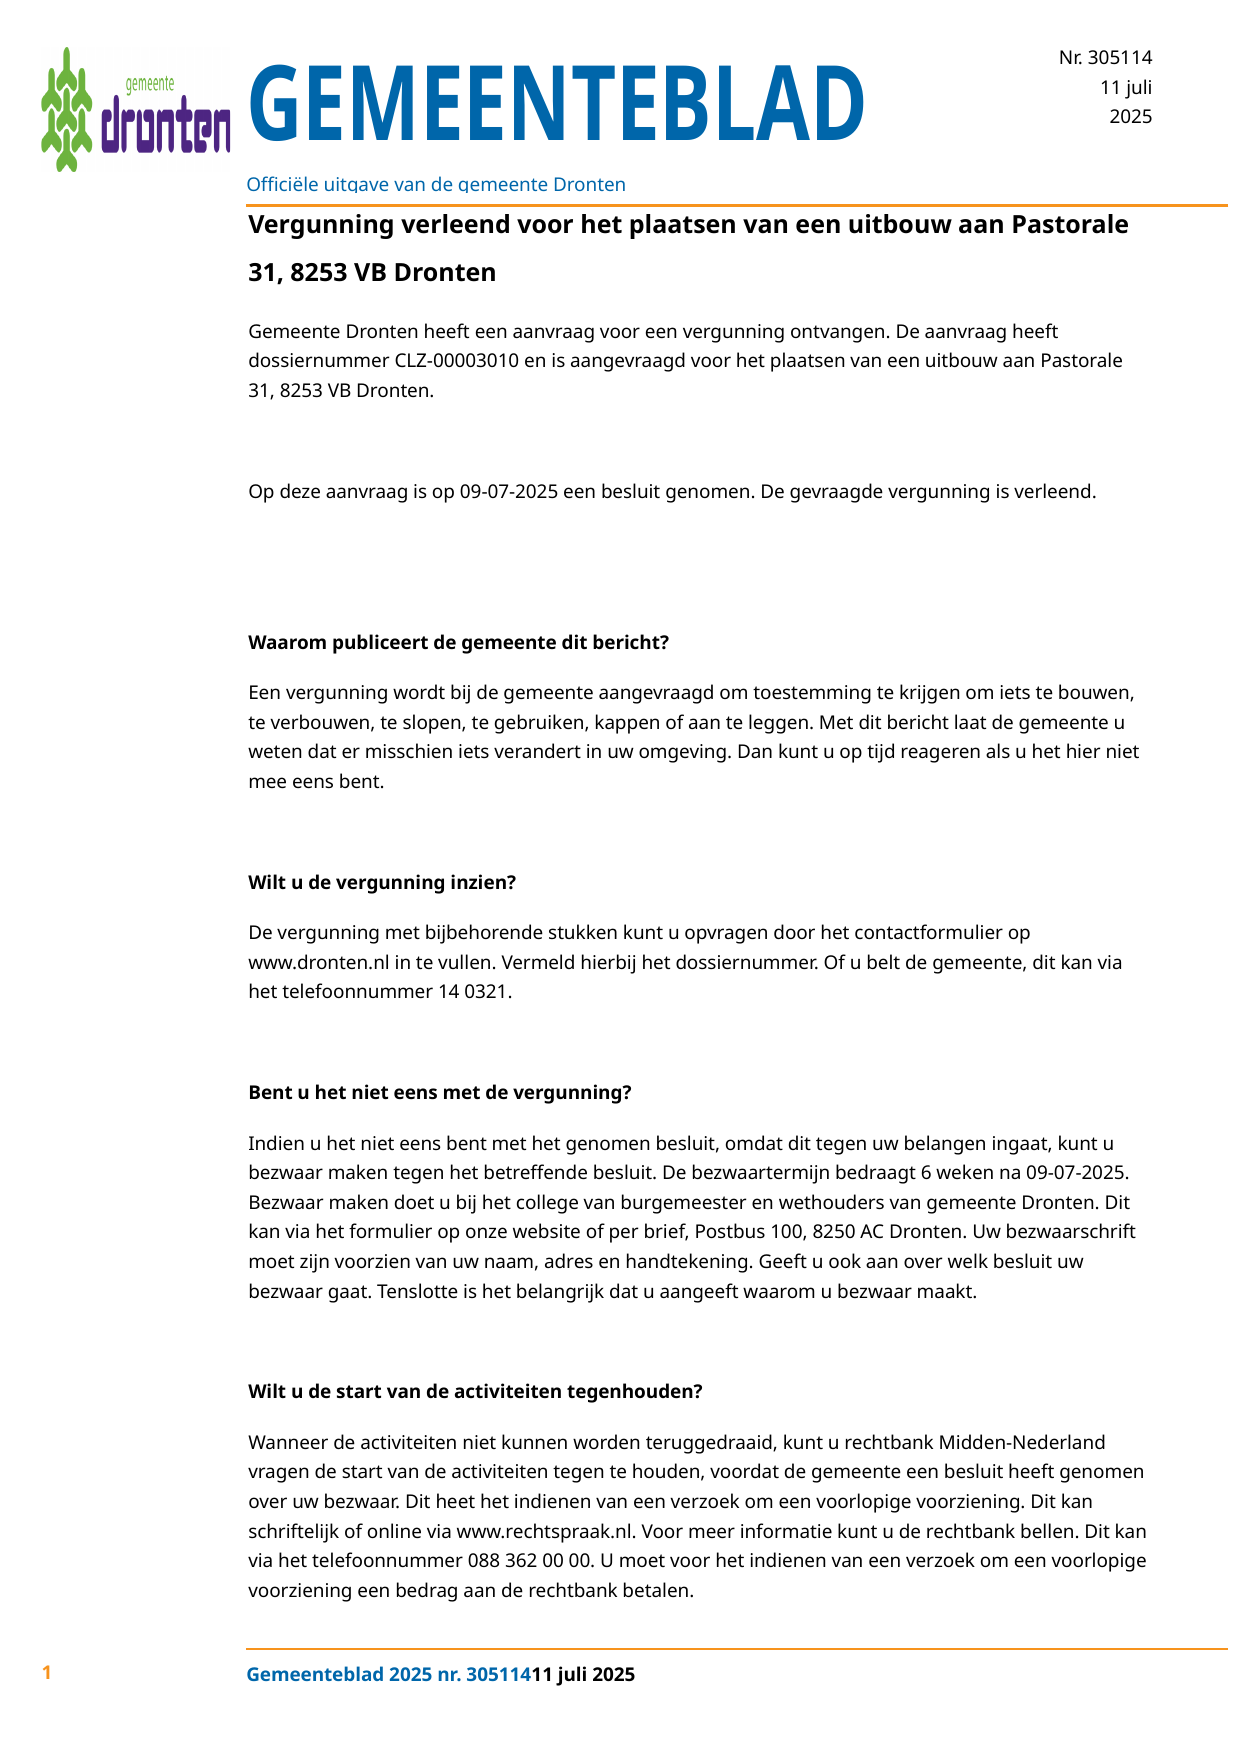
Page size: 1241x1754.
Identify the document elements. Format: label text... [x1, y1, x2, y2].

text Een vergunning wordt bij de gemeente aangevraagd om toestemming te krijgen om iets te bouwen, te verbouwen, te slopen, te gebruiken, kappen of aan te leggen. Met dit bericht laat de gemeente u weten dat er misschien iets verandert in uw omgeving. Dan kunt u op tijd reageren als u het hier niet mee eens bent. [248, 679, 1152, 794]
text De vergunning met bijbehorende stukken kunt u opvragen door het contactformulier op www.dronten.nl in te vullen. Vermeld hierbij het dossiernummer. Of u belt de gemeente, dit kan via het telefoonnummer 14 0321. [248, 919, 1152, 1004]
text Waarom publiceert de gemeente dit bericht? [248, 629, 1152, 655]
text Bent u het niet eens met de vergunning? [248, 1079, 1152, 1105]
text Vergunning verleend voor het plaatsen van een uitbouw aan Pastorale 31, 8253 VB Dronten [248, 207, 1152, 288]
text Gemeente Dronten heeft een aanvraag voor een vergunning ontvangen. De aanvraag heeft dossiernummer CLZ-00003010 en is aangevraagd voor het plaatsen van een uitbouw aan Pastorale 31, 8253 VB Dronten. [248, 318, 1152, 403]
text Op deze aanvraag is op 09-07-2025 een besluit genomen. De gevraagde vergunning is verleend. [248, 478, 1152, 504]
text Wilt u de vergunning inzien? [248, 869, 1152, 895]
text Wanneer de activiteiten niet kunnen worden teruggedraaid, kunt u rechtbank Midden-Nederland vragen de start van de activiteiten tegen te houden, voordat de gemeente een besluit heeft genomen over uw bezwaar. Dit heet het indienen van een verzoek om een voorlopige voorziening. Dit kan schriftelijk of online via www.rechtspraak.nl. Voor meer informatie kunt u de rechtbank bellen. Dit kan via het telefoonnummer 088 362 00 00. U moet voor het indienen van een verzoek om een voorlopige voorziening een bedrag aan de rechtbank betalen. [248, 1429, 1152, 1603]
text Indien u het niet eens bent met het genomen besluit, omdat dit tegen uw belangen ingaat, kunt u bezwaar maken tegen het betreffende besluit. De bezwaartermijn bedraagt 6 weken na 09-07-2025. Bezwaar maken doet u bij het college van burgemeester en wethouders van gemeente Dronten. Dit kan via het formulier op onze website of per brief, Postbus 100, 8250 AC Dronten. Uw bezwaarschrift moet zijn voorzien van uw naam, adres en handtekening. Geeft u ook aan over welk besluit uw bezwaar gaat. Tenslotte is het belangrijk dat u aangeeft waarom u bezwaar maakt. [248, 1130, 1152, 1304]
text Wilt u de start van de activiteiten tegenhouden? [248, 1379, 1152, 1404]
picture [41, 47, 231, 172]
